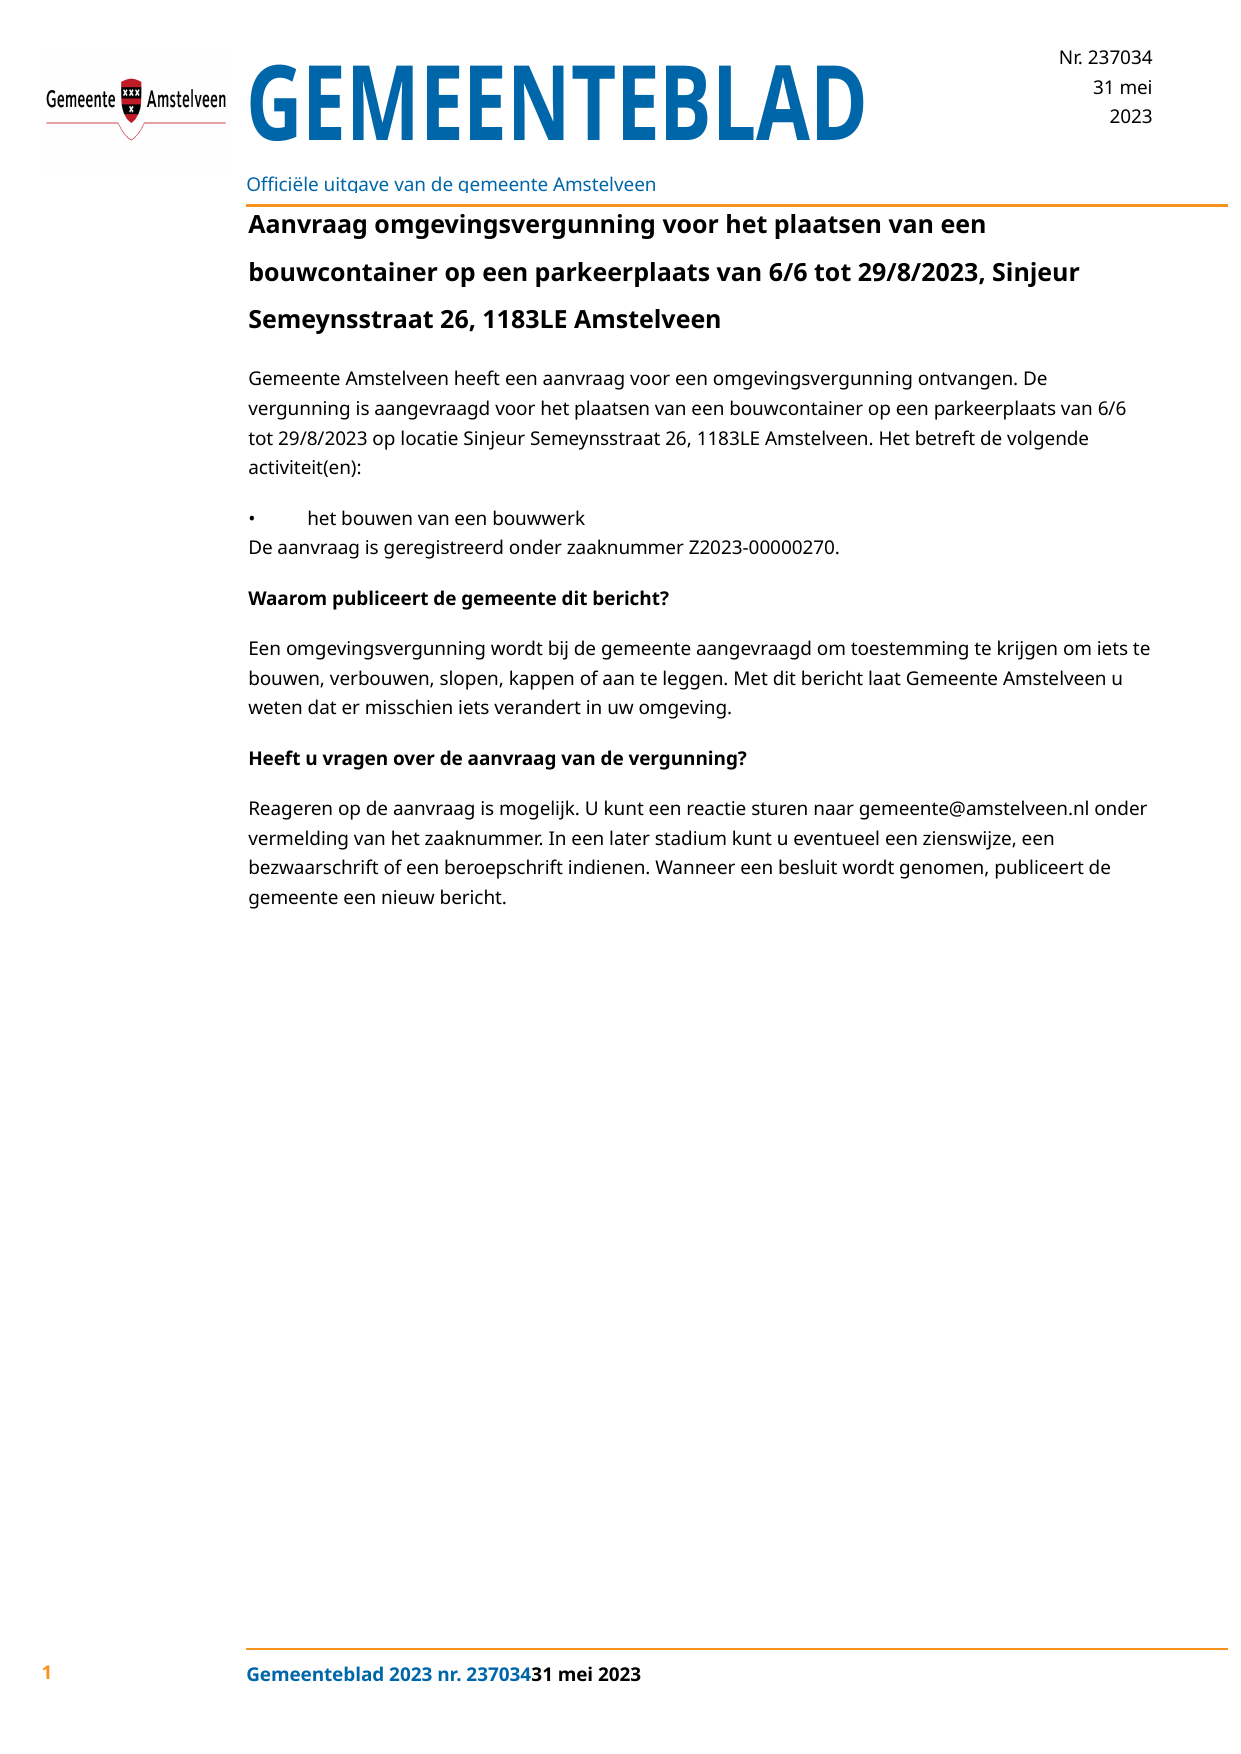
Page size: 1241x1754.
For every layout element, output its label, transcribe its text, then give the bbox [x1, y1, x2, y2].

text Een omgevingsvergunning wordt bij de gemeente aangevraagd om toestemming te krijgen om iets te bouwen, verbouwen, slopen, kappen of aan te leggen. Met dit bericht laat Gemeente Amstelveen u weten dat er misschien iets verandert in uw omgeving. [248, 635, 1152, 720]
text Reageren op de aanvraag is mogelijk. U kunt een reactie sturen naar gemeente@amstelveen.nl onder vermelding van het zaaknummer. In een later stadium kunt u eventueel een zienswijze, een bezwaarschrift of een beroepschrift indienen. Wanneer een besluit wordt genomen, publiceert de gemeente een nieuw bericht. [248, 795, 1152, 909]
picture [41, 47, 231, 172]
text Waarom publiceert de gemeente dit bericht? [248, 585, 1152, 610]
text Heeft u vragen over de aanvraag van de vergunning? [248, 745, 1152, 770]
text Aanvraag omgevingsvergunning voor het plaatsen van een bouwcontainer op een parkeerplaats van 6/6 tot 29/8/2023, Sinjeur Semeynsstraat 26, 1183LE Amstelveen [248, 207, 1152, 336]
list het bouwen van een bouwwerk [248, 505, 1152, 530]
text De aanvraag is geregistreerd onder zaaknummer Z2023-00000270. [248, 534, 1152, 560]
text Gemeente Amstelveen heeft een aanvraag voor een omgevingsvergunning ontvangen. De vergunning is aangevraagd voor het plaatsen van een bouwcontainer op een parkeerplaats van 6/6 tot 29/8/2023 op locatie Sinjeur Semeynsstraat 26, 1183LE Amstelveen. Het betreft de volgende activiteit(en): [248, 366, 1152, 480]
